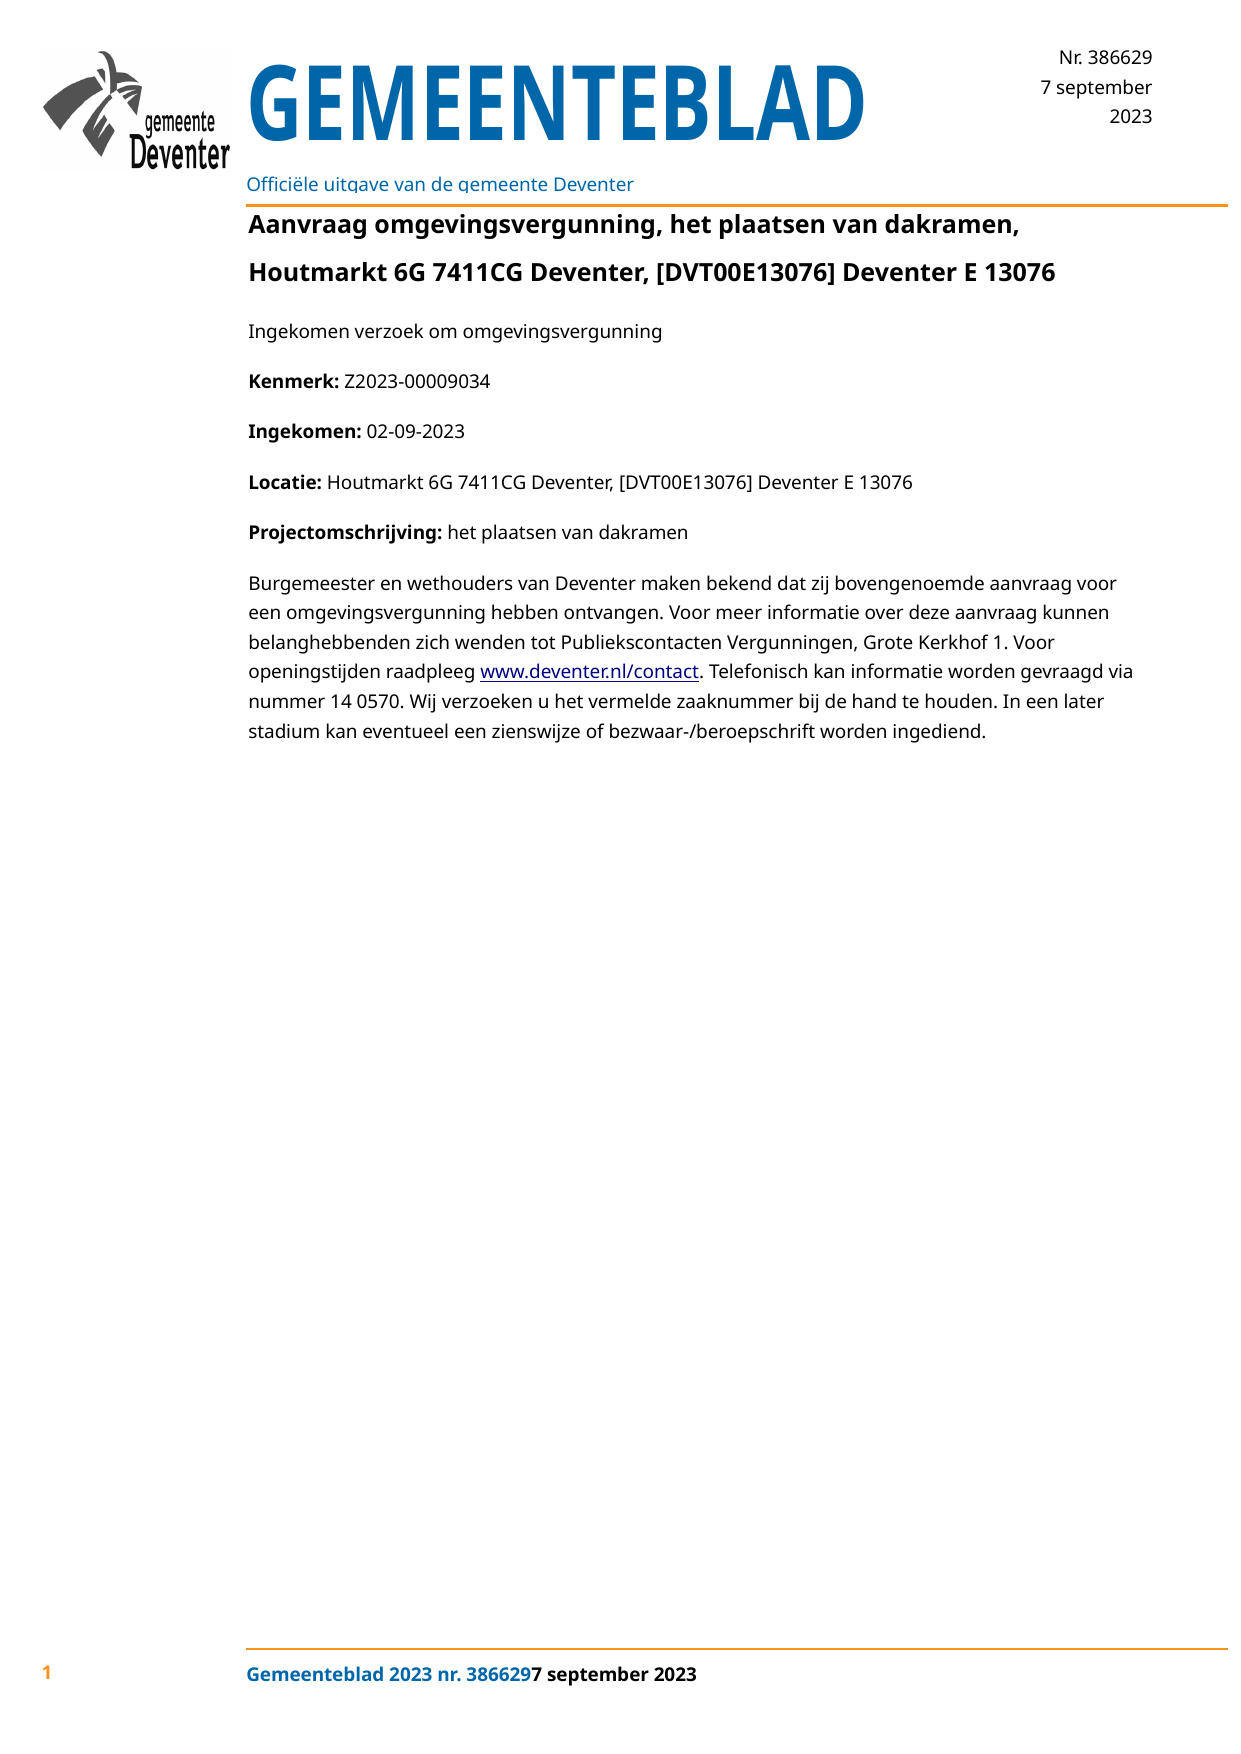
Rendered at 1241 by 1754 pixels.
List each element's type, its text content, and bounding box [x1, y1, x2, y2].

text Ingekomen: 02-09-2023 [248, 419, 1152, 444]
text Kenmerk: Z2023-00009034 [248, 368, 1152, 394]
picture [41, 47, 231, 172]
text Locatie: Houtmarkt 6G 7411CG Deventer, [DVT00E13076] Deventer E 13076 [248, 469, 1152, 495]
text Ingekomen verzoek om omgevingsvergunning [248, 318, 1152, 344]
text Aanvraag omgevingsvergunning, het plaatsen van dakramen, Houtmarkt 6G 7411CG Deventer, [DVT00E13076] Deventer E 13076 [248, 207, 1152, 288]
text Projectomschrijving: het plaatsen van dakramen [248, 519, 1152, 545]
text Burgemeester en wethouders van Deventer maken bekend dat zij bovengenoemde aanvraag voor een omgevingsvergunning hebben ontvangen. Voor meer informatie over deze aanvraag kunnen belanghebbenden zich wenden tot Publiekscontacten Vergunningen, Grote Kerkhof 1. Voor openingstijden raadpleeg www.deventer.nl/contact. Telefonisch kan informatie worden gevraagd via nummer 14 0570. Wij verzoeken u het vermelde zaaknummer bij de hand te houden. In een later stadium kan eventueel een zienswijze of bezwaar-/beroepschrift worden ingediend. [248, 570, 1152, 744]
